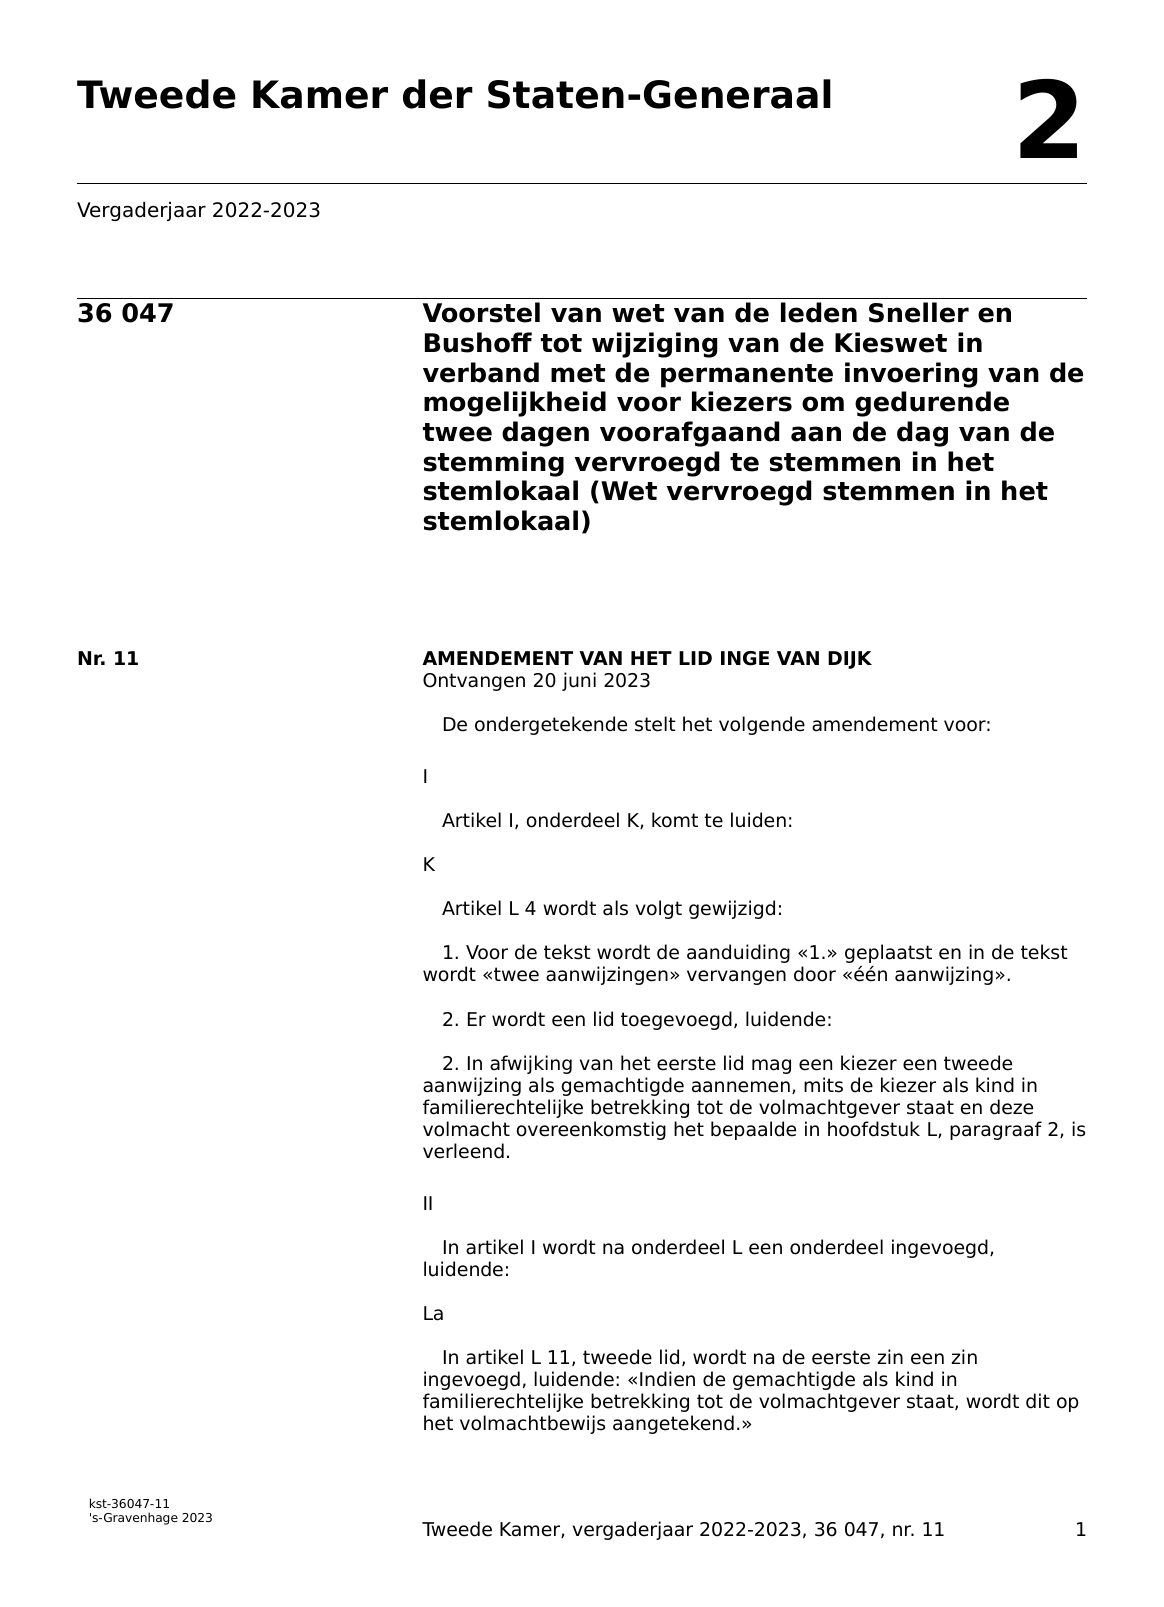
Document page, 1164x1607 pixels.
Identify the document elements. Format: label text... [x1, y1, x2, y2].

text Ontvangen 20 juni 2023 [422, 669, 1087, 691]
subtitle II [422, 1192, 1087, 1214]
text La [422, 1303, 1087, 1325]
text Artikel I, onderdeel K, komt te luiden: [422, 810, 1087, 832]
text 2. In afwijking van het eerste lid mag een kiezer een tweede aanwijzing als gemachtigde aannemen, mits de kiezer als kind in familierechtelijke betrekking tot de volmachtgever staat en deze volmacht overeenkomstig het bepaalde in hoofdstuk L, paragraaf 2, is verleend. [422, 1053, 1087, 1162]
text De ondergetekende stelt het volgende amendement voor: [422, 714, 1087, 736]
text kst-36047-11 [88, 1497, 323, 1511]
text Artikel L 4 wordt als volgt gewijzigd: [422, 898, 1087, 920]
table_header 2 [886, 59, 1087, 183]
text K [422, 854, 1087, 876]
subtitle 36 047 Voorstel van wet van de leden Sneller en Bushoff tot wijziging van de Kieswet in verband met de permanente invoering van de mogelijkheid voor kiezers om gedurende twee dagen voorafgaand aan de dag van de stemming vervroegd te stemmen in het stemlokaal (Wet vervroegd stemmen in het stemlokaal) [77, 299, 1087, 536]
subtitle I [422, 766, 1087, 788]
subtitle Nr. 11 AMENDEMENT VAN HET LID INGE VAN DIJK [77, 647, 1087, 669]
table_cell Vergaderjaar 2022-2023 [77, 184, 1087, 298]
text 's-Gravenhage 2023 [88, 1511, 323, 1525]
text In artikel L 11, tweede lid, wordt na de eerste zin een zin ingevoegd, luidende: «Indien de gemachtigde als kind in familierechtelijke betrekking tot de volmachtgever staat, wordt dit op het volmachtbewijs aangetekend.» [422, 1347, 1087, 1435]
text 2. Er wordt een lid toegevoegd, luidende: [422, 1008, 1087, 1030]
text 1. Voor de tekst wordt de aanduiding «1.» geplaatst en in de tekst wordt «twee aanwijzingen» vervangen door «één aanwijzing». [422, 942, 1087, 986]
table_header Tweede Kamer der Staten-Generaal [77, 59, 886, 183]
text In artikel I wordt na onderdeel L een onderdeel ingevoegd, luidende: [422, 1237, 1087, 1281]
